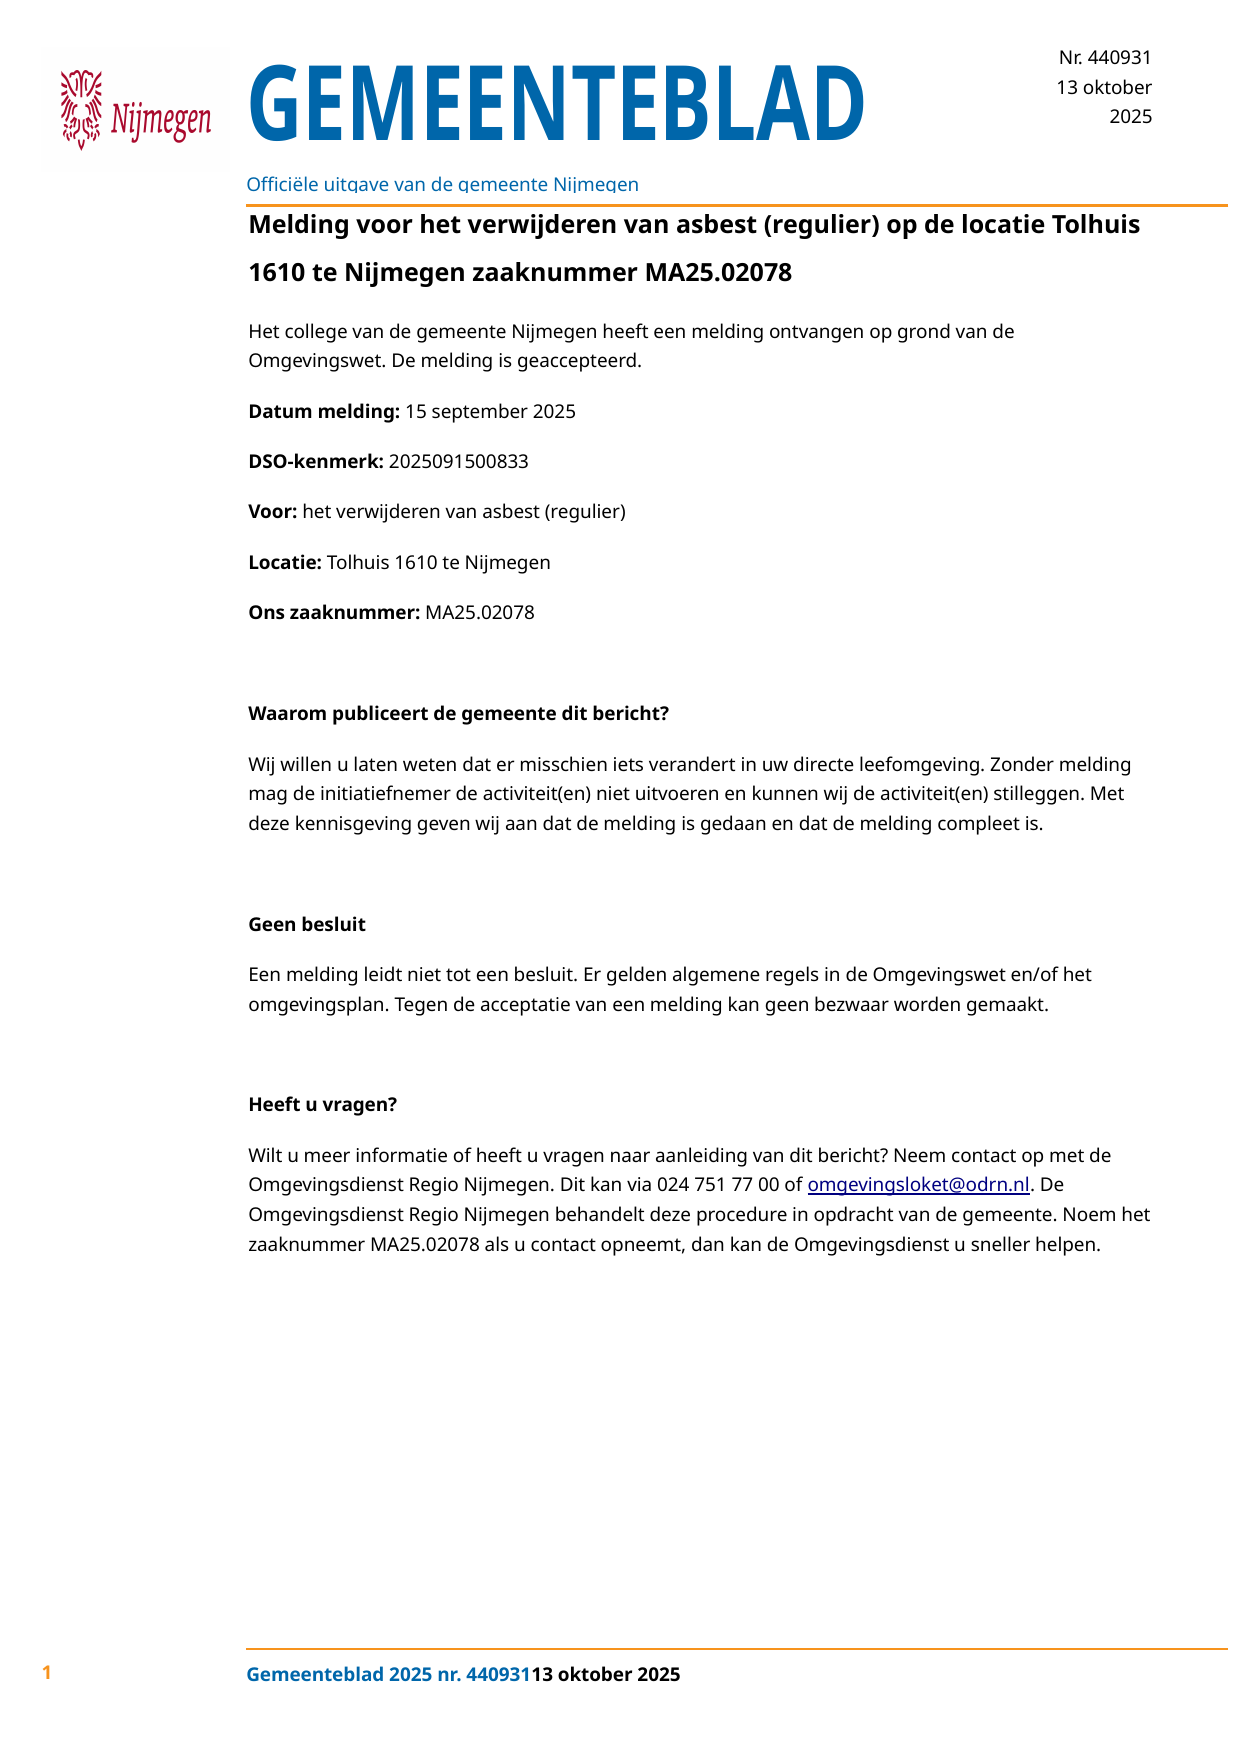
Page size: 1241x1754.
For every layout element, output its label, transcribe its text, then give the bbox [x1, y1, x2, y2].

text DSO-kenmerk: 2025091500833 [248, 448, 1152, 474]
text Wilt u meer informatie of heeft u vragen naar aanleiding van dit bericht? Neem contact op met de Omgevingsdienst Regio Nijmegen. Dit kan via 024 751 77 00 of omgevingsloket@odrn.nl. De Omgevingsdienst Regio Nijmegen behandelt deze procedure in opdracht van de gemeente. Noem het zaaknummer MA25.02078 als u contact opneemt, dan kan de Omgevingsdienst u sneller helpen. [248, 1142, 1152, 1257]
text Melding voor het verwijderen van asbest (regulier) op de locatie Tolhuis 1610 te Nijmegen zaaknummer MA25.02078 [248, 207, 1152, 288]
text Ons zaaknummer: MA25.02078 [248, 599, 1152, 625]
text Locatie: Tolhuis 1610 te Nijmegen [248, 549, 1152, 575]
text Waarom publiceert de gemeente dit bericht? [248, 700, 1152, 726]
picture [41, 47, 231, 172]
text Voor: het verwijderen van asbest (regulier) [248, 499, 1152, 524]
text Heeft u vragen? [248, 1092, 1152, 1117]
text Een melding leidt niet tot een besluit. Er gelden algemene regels in de Omgevingswet en/of het omgevingsplan. Tegen de acceptatie van een melding kan geen bezwaar worden gemaakt. [248, 961, 1152, 1017]
text Wij willen u laten weten dat er misschien iets verandert in uw directe leefomgeving. Zonder melding mag de initiatiefnemer de activiteit(en) niet uitvoeren en kunnen wij de activiteit(en) stilleggen. Met deze kennisgeving geven wij aan dat de melding is gedaan en dat de melding compleet is. [248, 751, 1152, 836]
text Datum melding: 15 september 2025 [248, 398, 1152, 424]
text Het college van de gemeente Nijmegen heeft een melding ontvangen op grond van de Omgevingswet. De melding is geaccepteerd. [248, 318, 1152, 373]
text Geen besluit [248, 911, 1152, 937]
